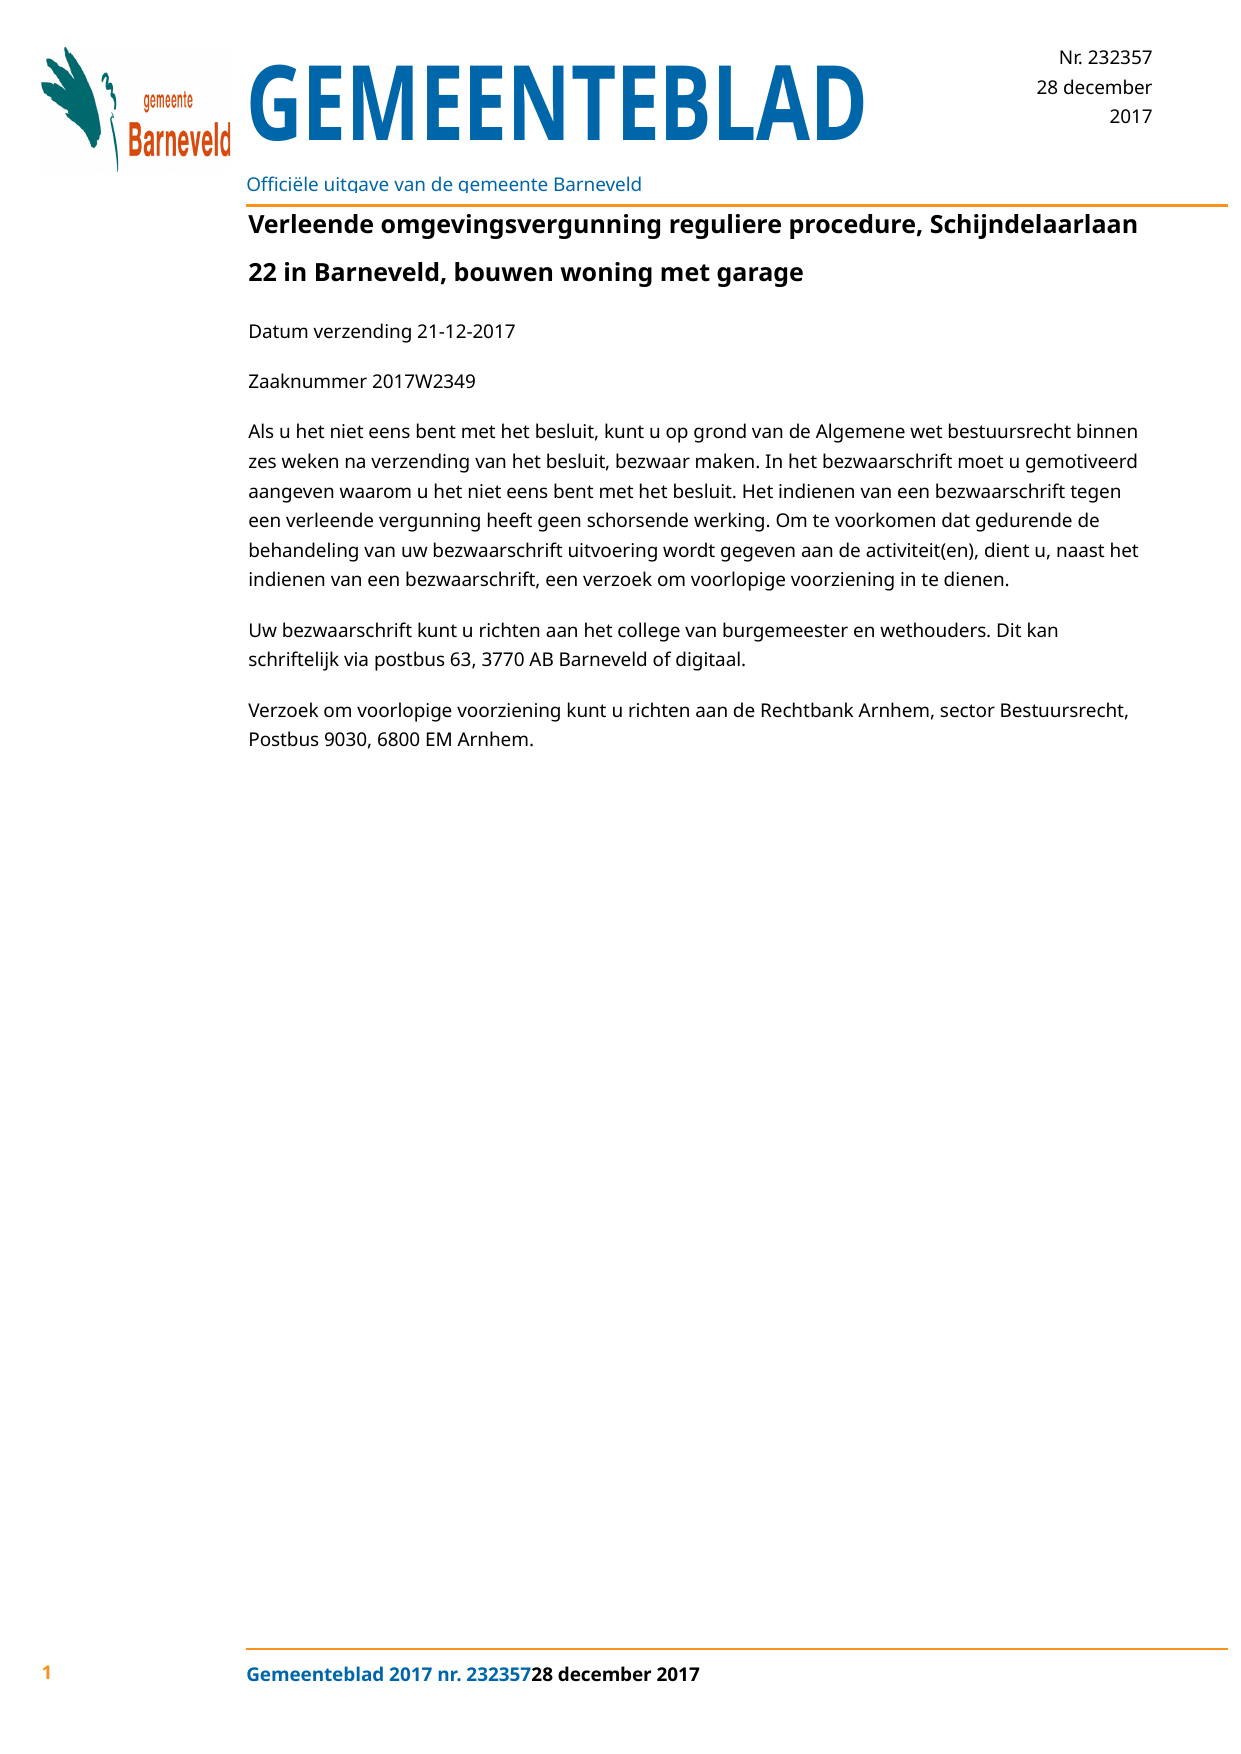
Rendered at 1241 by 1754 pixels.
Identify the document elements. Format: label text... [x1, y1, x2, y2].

text Als u het niet eens bent met het besluit, kunt u op grond van de Algemene wet bestuursrecht binnen zes weken na verzending van het besluit, bezwaar maken. In het bezwaarschrift moet u gemotiveerd aangeven waarom u het niet eens bent met het besluit. Het indienen van een bezwaarschrift tegen een verleende vergunning heeft geen schorsende werking. Om te voorkomen dat gedurende de behandeling van uw bezwaarschrift uitvoering wordt gegeven aan de activiteit(en), dient u, naast het indienen van een bezwaarschrift, een verzoek om voorlopige voorziening in te dienen. [248, 419, 1152, 592]
text Datum verzending 21-12-2017 [248, 318, 1152, 344]
text Uw bezwaarschrift kunt u richten aan het college van burgemeester en wethouders. Dit kan schriftelijk via postbus 63, 3770 AB Barneveld of digitaal. [248, 617, 1152, 672]
text Verleende omgevingsvergunning reguliere procedure, Schijndelaarlaan 22 in Barneveld, bouwen woning met garage [248, 207, 1152, 288]
text Verzoek om voorlopige voorziening kunt u richten aan de Rechtbank Arnhem, sector Bestuursrecht, Postbus 9030, 6800 EM Arnhem. [248, 697, 1152, 752]
text Zaaknummer 2017W2349 [248, 368, 1152, 394]
picture [41, 47, 231, 172]
